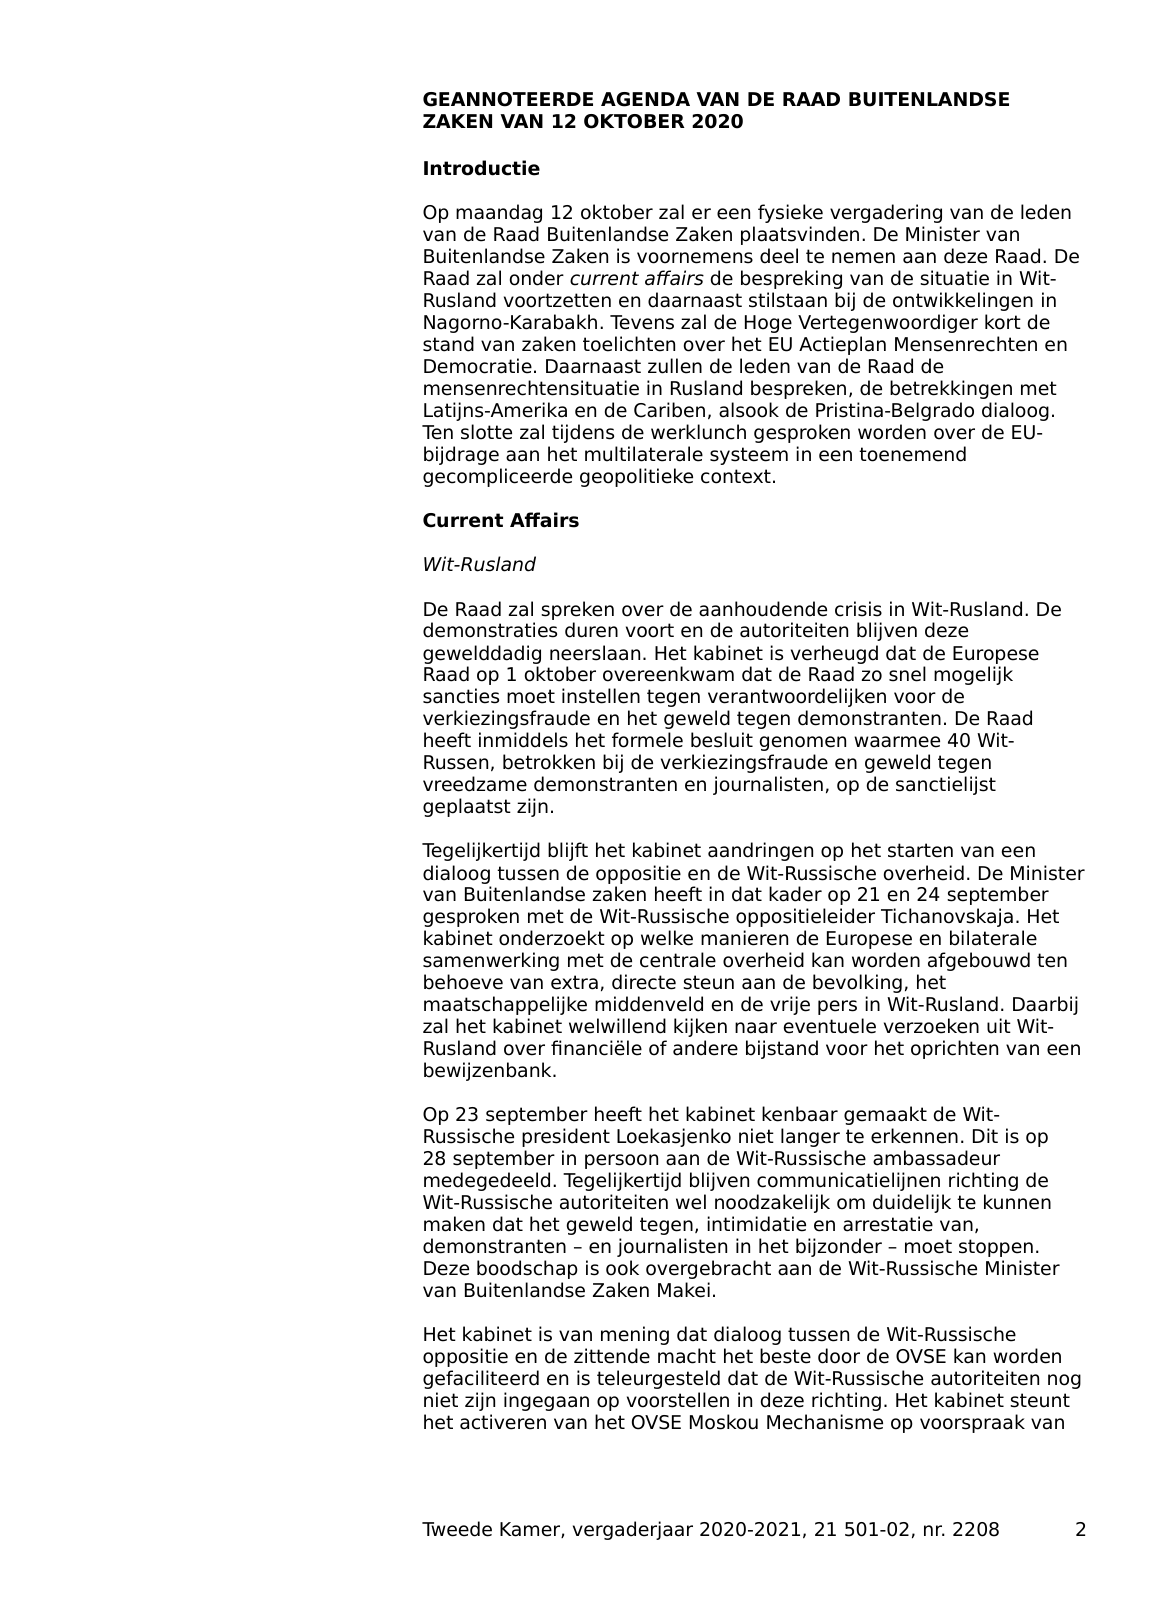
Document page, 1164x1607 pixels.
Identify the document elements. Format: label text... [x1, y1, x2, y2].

subtitle Wit-Rusland [422, 554, 1087, 576]
text Op 23 september heeft het kabinet kenbaar gemaakt de Wit-Russische president Loekasjenko niet langer te erkennen. Dit is op 28 september in persoon aan de Wit-Russische ambassadeur medegedeeld. Tegelijkertijd blijven communicatielijnen richting de Wit-Russische autoriteiten wel noodzakelijk om duidelijk te kunnen maken dat het geweld tegen, intimidatie en arrestatie van, demonstranten – en journalisten in het bijzonder – moet stoppen. Deze boodschap is ook overgebracht aan de Wit-Russische Minister van Buitenlandse Zaken Makei. [422, 1104, 1087, 1302]
subtitle Current Affairs [422, 510, 1087, 532]
text De Raad zal spreken over de aanhoudende crisis in Wit-Rusland. De demonstraties duren voort en de autoriteiten blijven deze gewelddadig neerslaan. Het kabinet is verheugd dat de Europese Raad op 1 oktober overeenkwam dat de Raad zo snel mogelijk sancties moet instellen tegen verantwoordelijken voor de verkiezingsfraude en het geweld tegen demonstranten. De Raad heeft inmiddels het formele besluit genomen waarmee 40 Wit-Russen, betrokken bij de verkiezingsfraude en geweld tegen vreedzame demonstranten en journalisten, op de sanctielijst geplaatst zijn. [422, 598, 1087, 818]
text Tegelijkertijd blijft het kabinet aandringen op het starten van een dialoog tussen de oppositie en de Wit-Russische overheid. De Minister van Buitenlandse zaken heeft in dat kader op 21 en 24 september gesproken met de Wit-Russische oppositieleider Tichanovskaja. Het kabinet onderzoekt op welke manieren de Europese en bilaterale samenwerking met de centrale overheid kan worden afgebouwd ten behoeve van extra, directe steun aan de bevolking, het maatschappelijke middenveld en de vrije pers in Wit-Rusland. Daarbij zal het kabinet welwillend kijken naar eventuele verzoeken uit Wit-Rusland over financiële of andere bijstand voor het oprichten van een bewijzenbank. [422, 840, 1087, 1082]
subtitle GEANNOTEERDE AGENDA VAN DE RAAD BUITENLANDSE ZAKEN VAN 12 OKTOBER 2020 [422, 89, 1087, 133]
text Op maandag 12 oktober zal er een fysieke vergadering van de leden van de Raad Buitenlandse Zaken plaatsvinden. De Minister van Buitenlandse Zaken is voornemens deel te nemen aan deze Raad. De Raad zal onder current affairs de bespreking van de situatie in Wit-Rusland voortzetten en daarnaast stilstaan bij de ontwikkelingen in Nagorno-Karabakh. Tevens zal de Hoge Vertegenwoordiger kort de stand van zaken toelichten over het EU Actieplan Mensenrechten en Democratie. Daarnaast zullen de leden van de Raad de mensenrechtensituatie in Rusland bespreken, de betrekkingen met Latijns-Amerika en de Cariben, alsook de Pristina-Belgrado dialoog. Ten slotte zal tijdens de werklunch gesproken worden over de EU-bijdrage aan het multilaterale systeem in een toenemend gecompliceerde geopolitieke context. [422, 202, 1087, 488]
text Het kabinet is van mening dat dialoog tussen de Wit-Russische oppositie en de zittende macht het beste door de OVSE kan worden gefaciliteerd en is teleurgesteld dat de Wit-Russische autoriteiten nog niet zijn ingegaan op voorstellen in deze richting. Het kabinet steunt het activeren van het OVSE Moskou Mechanisme op voorspraak van [422, 1324, 1087, 1434]
subtitle Introductie [422, 158, 1087, 180]
